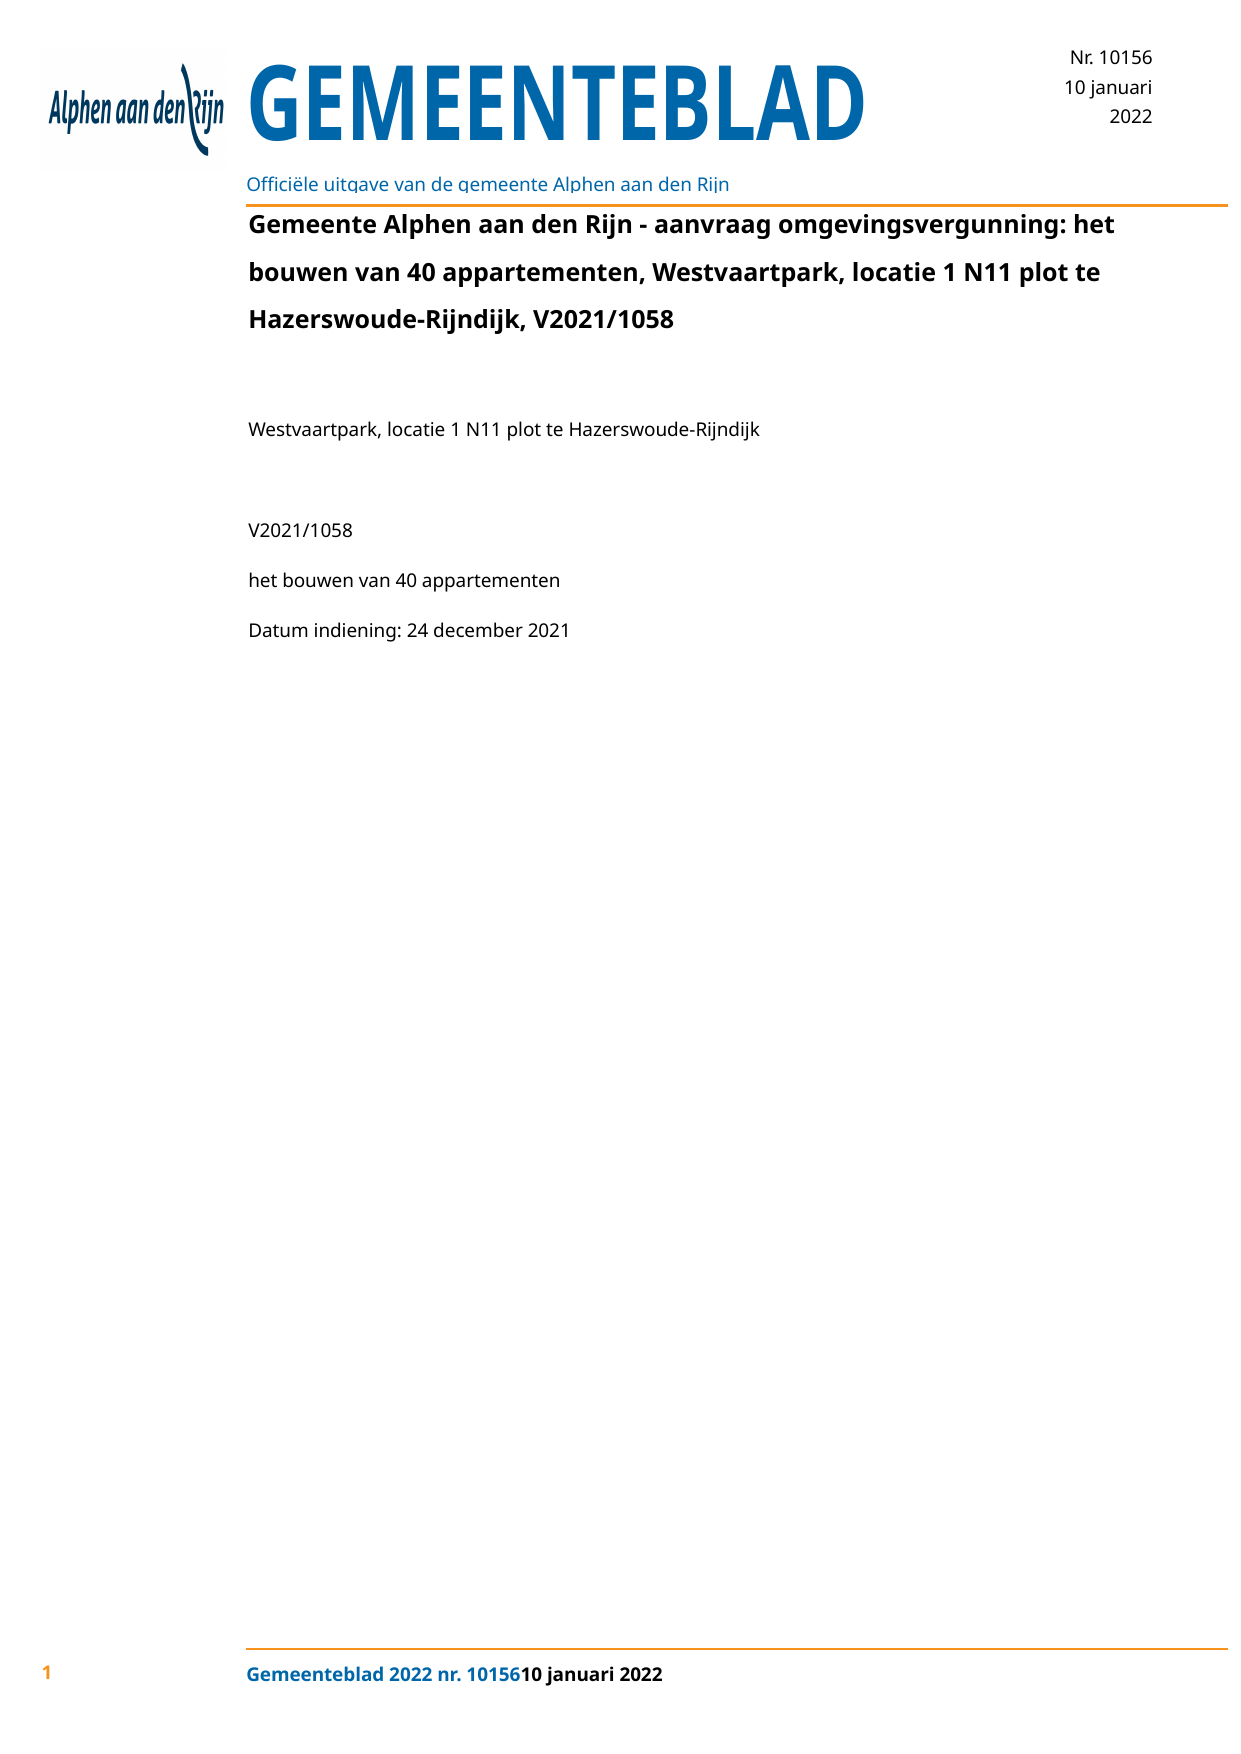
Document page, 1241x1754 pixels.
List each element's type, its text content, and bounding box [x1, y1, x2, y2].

text Gemeente Alphen aan den Rijn - aanvraag omgevingsvergunning: het bouwen van 40 appartementen, Westvaartpark, locatie 1 N11 plot te Hazerswoude-Rijndijk, V2021/1058 [248, 207, 1152, 336]
text V2021/1058 [248, 517, 1152, 542]
text Datum indiening: 24 december 2021 [248, 618, 1152, 643]
text Westvaartpark, locatie 1 N11 plot te Hazerswoude-Rijndijk [248, 416, 1152, 442]
picture [41, 47, 231, 172]
text het bouwen van 40 appartementen [248, 567, 1152, 593]
